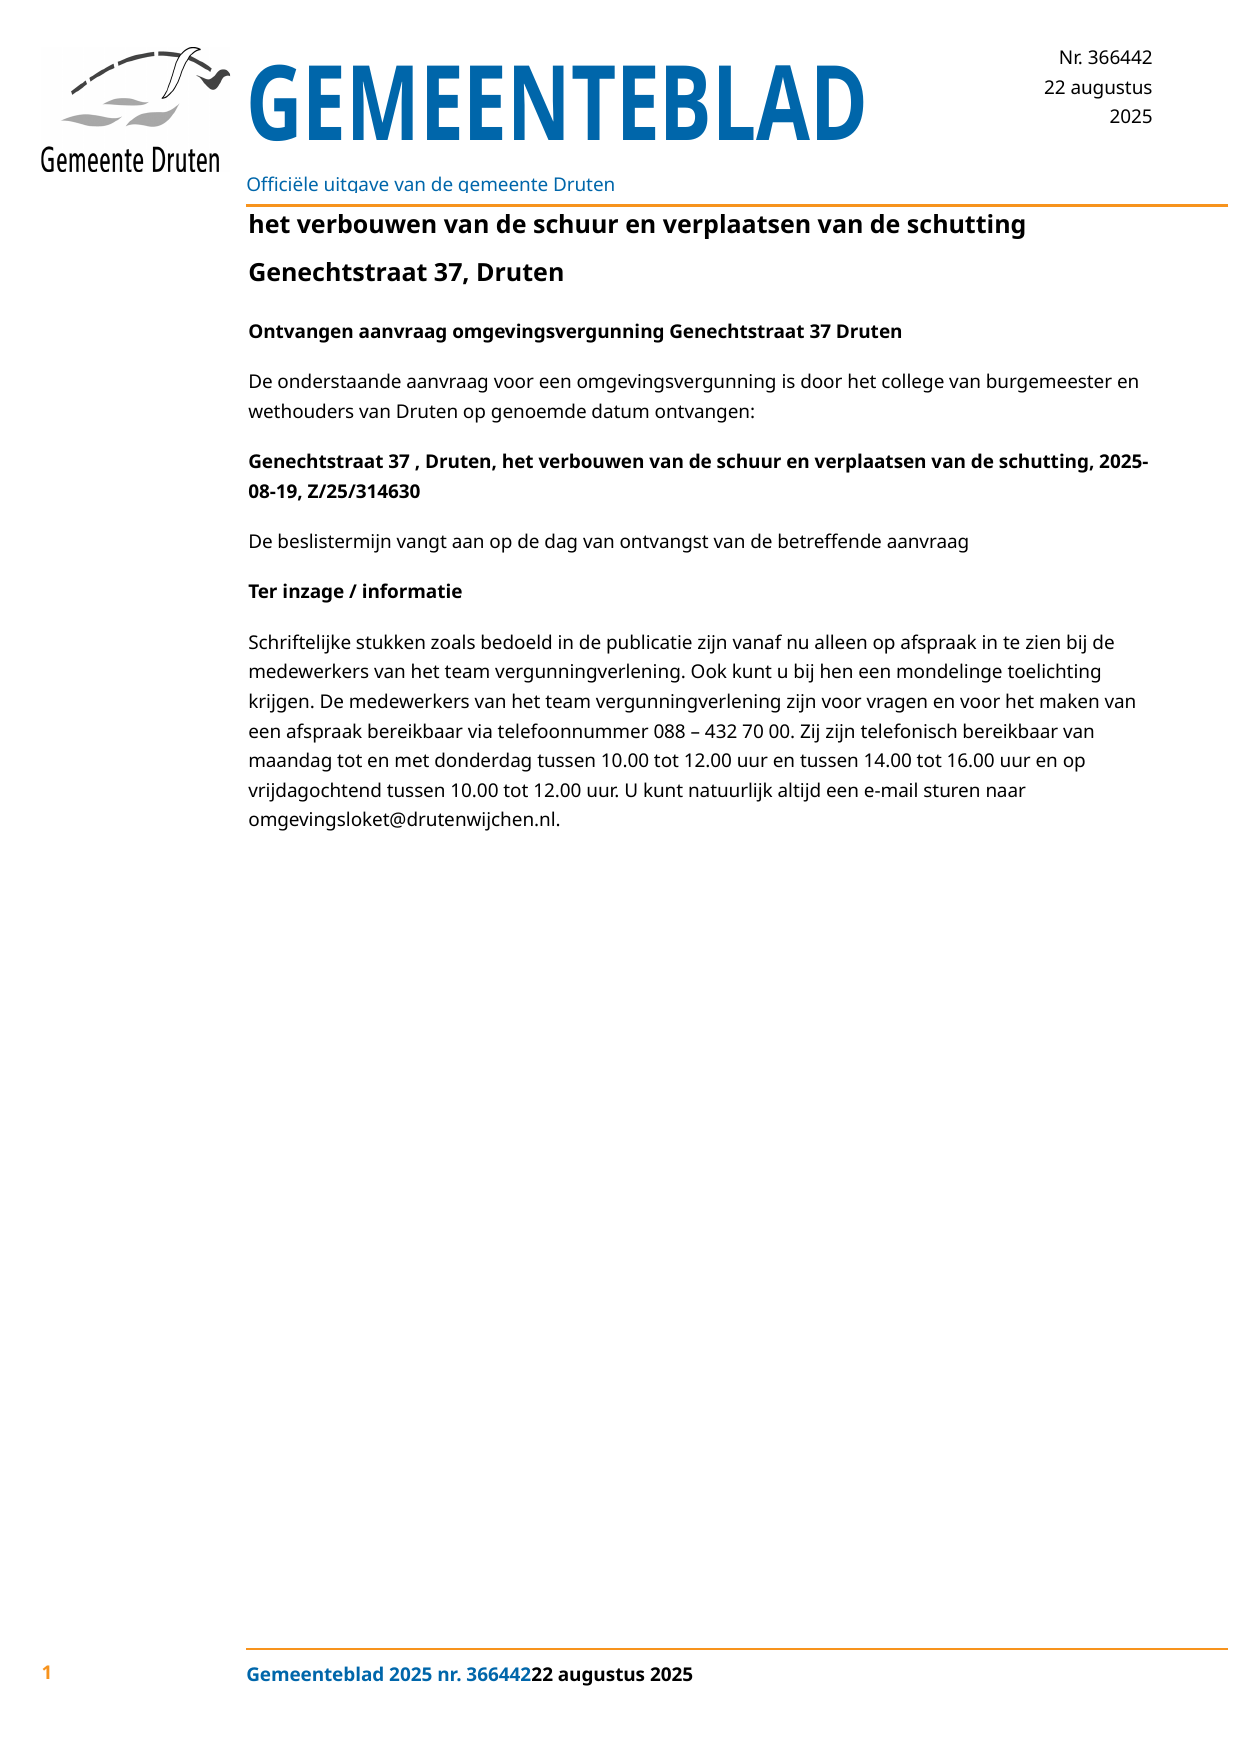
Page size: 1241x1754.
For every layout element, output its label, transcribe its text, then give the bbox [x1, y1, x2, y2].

text De beslistermijn vangt aan op de dag van ontvangst van de betreffende aanvraag [248, 528, 1152, 554]
text Genechtstraat 37 , Druten, het verbouwen van de schuur en verplaatsen van de schutting, 2025-08-19, Z/25/314630 [248, 448, 1152, 504]
text Schriftelijke stukken zoals bedoeld in de publicatie zijn vanaf nu alleen op afspraak in te zien bij de medewerkers van het team vergunningverlening. Ook kunt u bij hen een mondelinge toelichting krijgen. De medewerkers van het team vergunningverlening zijn voor vragen en voor het maken van een afspraak bereikbaar via telefoonnummer 088 – 432 70 00. Zij zijn telefonisch bereikbaar van maandag tot en met donderdag tussen 10.00 tot 12.00 uur en tussen 14.00 tot 16.00 uur en op vrijdagochtend tussen 10.00 tot 12.00 uur. U kunt natuurlijk altijd een e-mail sturen naar omgevingsloket@drutenwijchen.nl. [248, 629, 1152, 832]
text Ter inzage / informatie [248, 579, 1152, 604]
text Ontvangen aanvraag omgevingsvergunning Genechtstraat 37 Druten [248, 318, 1152, 344]
picture [41, 47, 231, 172]
text het verbouwen van de schuur en verplaatsen van de schutting Genechtstraat 37, Druten [248, 207, 1152, 288]
text De onderstaande aanvraag voor een omgevingsvergunning is door het college van burgemeester en wethouders van Druten op genoemde datum ontvangen: [248, 368, 1152, 424]
